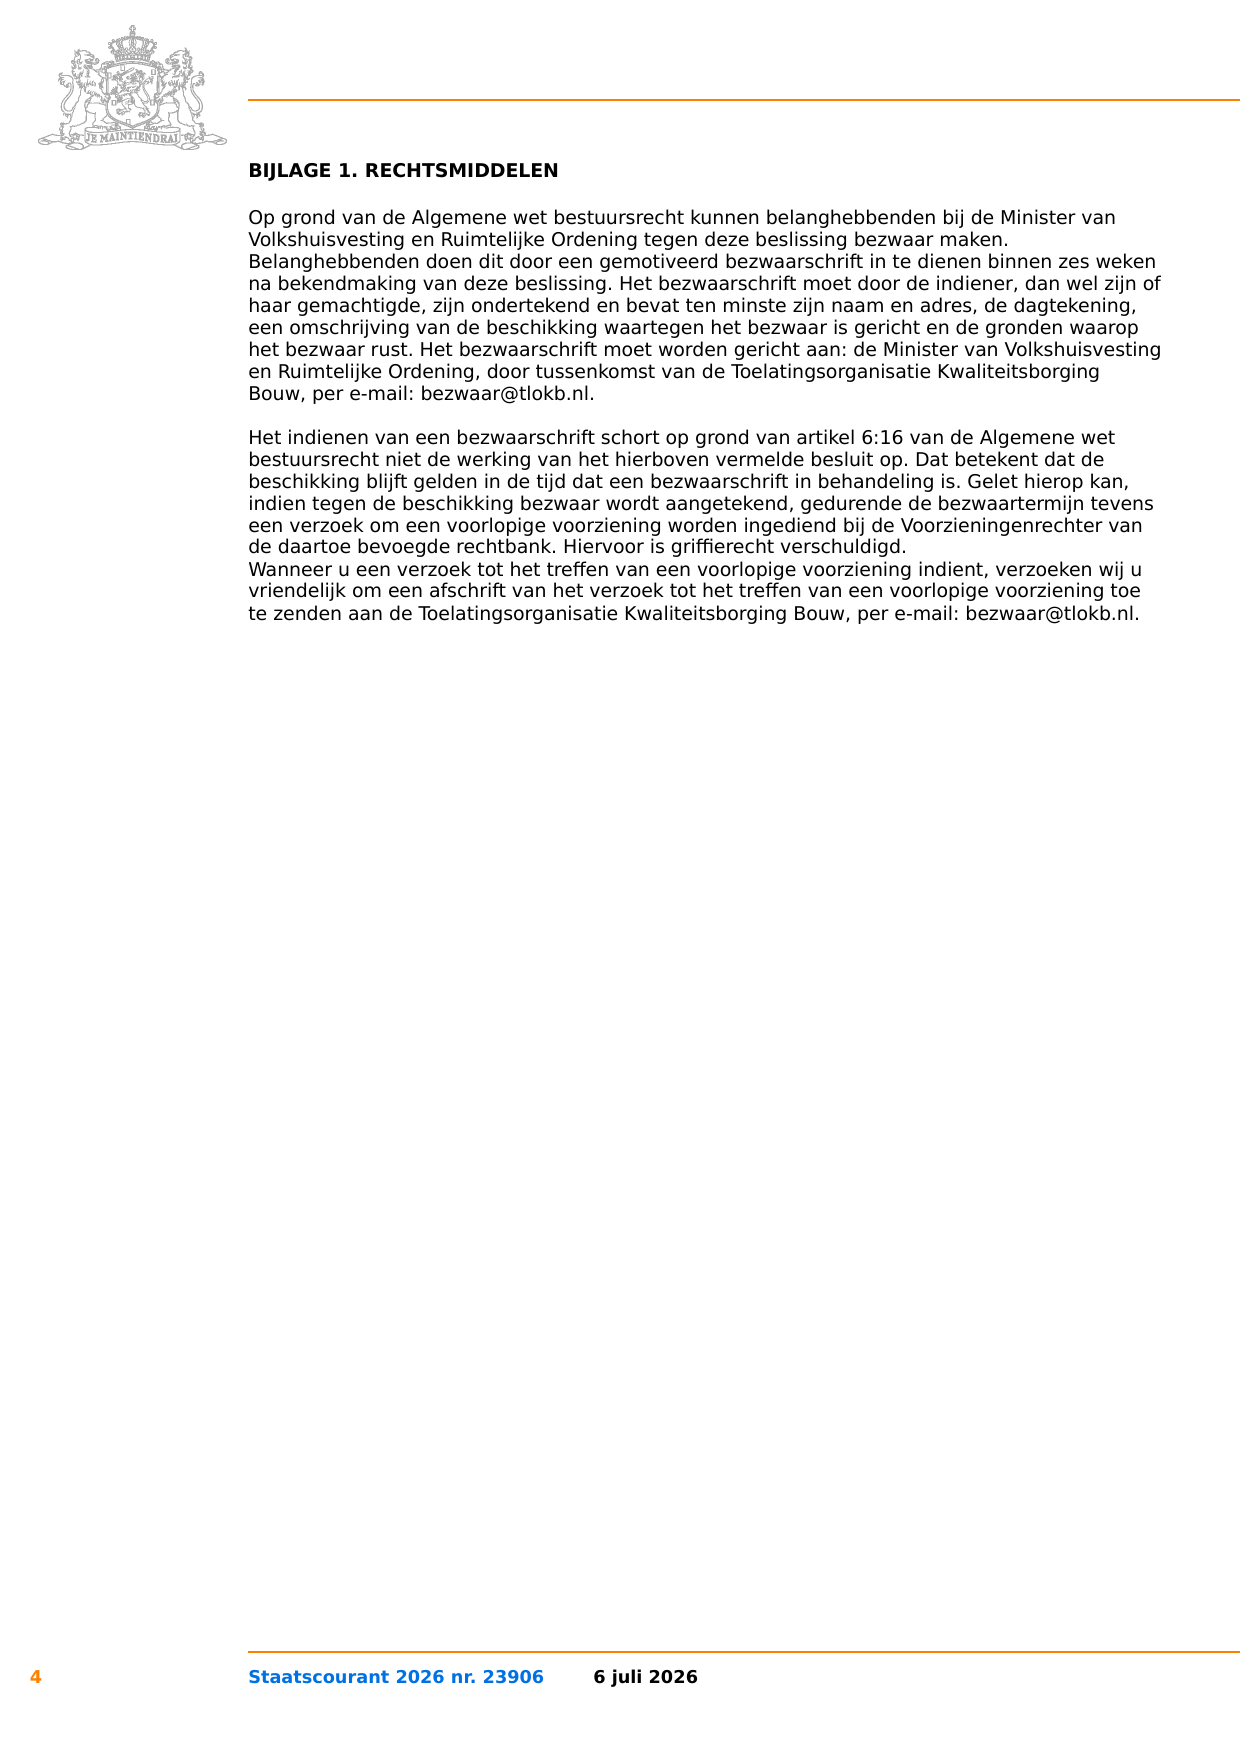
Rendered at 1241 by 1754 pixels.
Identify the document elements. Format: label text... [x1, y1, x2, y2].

text Het indienen van een bezwaarschrift schort op grond van artikel 6:16 van de Algemene wet bestuursrecht niet de werking van het hierboven vermelde besluit op. Dat betekent dat de beschikking blijft gelden in de tijd dat een bezwaarschrift in behandeling is. Gelet hierop kan, indien tegen de beschikking bezwaar wordt aangetekend, gedurende de bezwaartermijn tevens een verzoek om een voorlopige voorziening worden ingediend bij de Voorzieningenrechter van de daartoe bevoegde rechtbank. Hiervoor is griffierecht verschuldigd. [248, 427, 1163, 558]
subtitle BIJLAGE 1. RECHTSMIDDELEN [248, 160, 1163, 182]
text Op grond van de Algemene wet bestuursrecht kunnen belanghebbenden bij de Minister van Volkshuisvesting en Ruimtelijke Ordening tegen deze beslissing bezwaar maken. Belanghebbenden doen dit door een gemotiveerd bezwaarschrift in te dienen binnen zes weken na bekendmaking van deze beslissing. Het bezwaarschrift moet door de indiener, dan wel zijn of haar gemachtigde, zijn ondertekend en bevat ten minste zijn naam en adres, de dagtekening, een omschrijving van de beschikking waartegen het bezwaar is gericht en de gronden waarop het bezwaar rust. Het bezwaarschrift moet worden gericht aan: de Minister van Volkshuisvesting en Ruimtelijke Ordening, door tussenkomst van de Toelatingsorganisatie Kwaliteitsborging Bouw, per e-mail: bezwaar@tlokb.nl. [248, 207, 1163, 405]
picture [38, 25, 227, 150]
text Wanneer u een verzoek tot het treffen van een voorlopige voorziening indient, verzoeken wij u vriendelijk om een afschrift van het verzoek tot het treffen van een voorlopige voorziening toe te zenden aan de Toelatingsorganisatie Kwaliteitsborging Bouw, per e-mail: bezwaar@tlokb.nl. [248, 558, 1163, 624]
